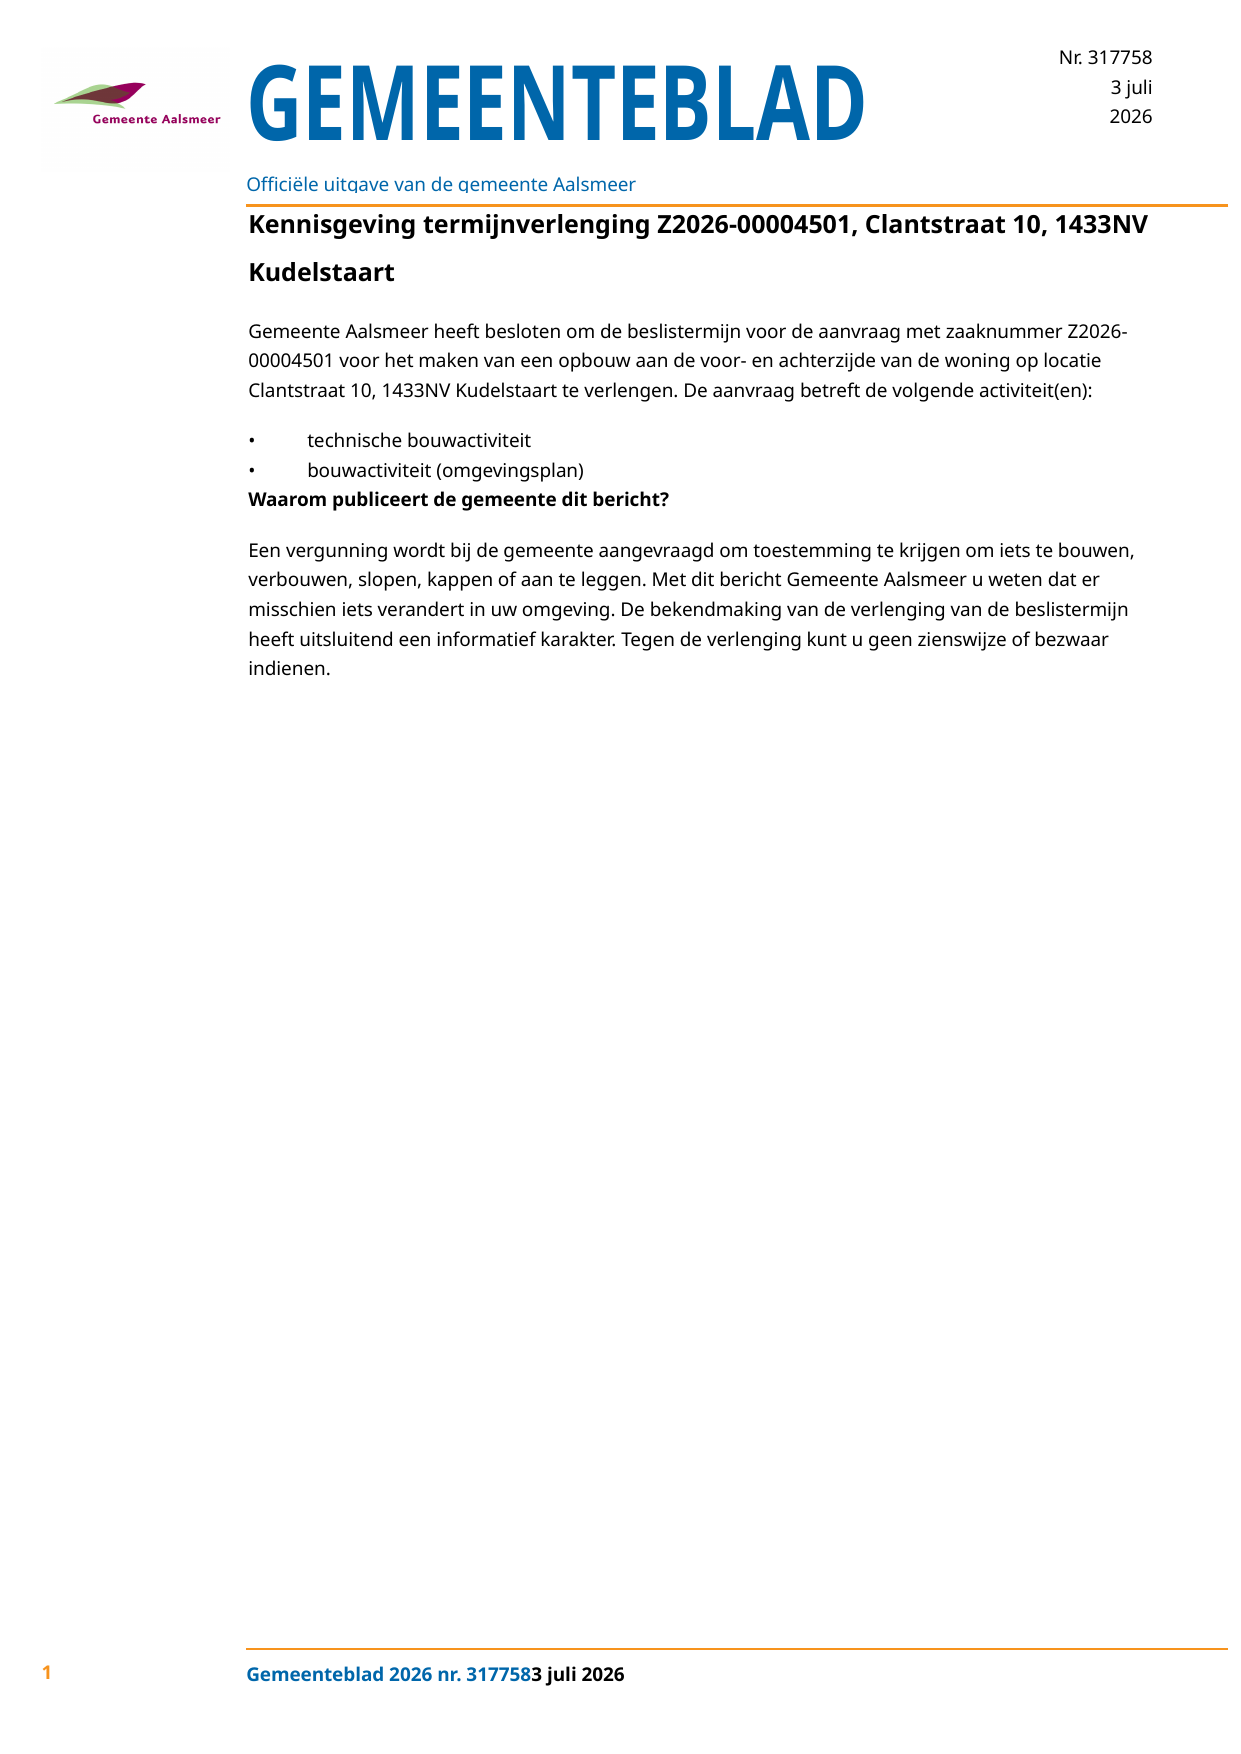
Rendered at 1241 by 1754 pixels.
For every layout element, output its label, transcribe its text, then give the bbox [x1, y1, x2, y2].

list technische bouwactiviteit [248, 427, 1152, 453]
list bouwactiviteit (omgevingsplan) [248, 457, 1152, 483]
text Een vergunning wordt bij de gemeente aangevraagd om toestemming te krijgen om iets te bouwen, verbouwen, slopen, kappen of aan te leggen. Met dit bericht Gemeente Aalsmeer u weten dat er misschien iets verandert in uw omgeving. De bekendmaking van de verlenging van de beslistermijn heeft uitsluitend een informatief karakter. Tegen de verlenging kunt u geen zienswijze of bezwaar indienen. [248, 537, 1152, 681]
text Waarom publiceert de gemeente dit bericht? [248, 487, 1152, 512]
picture [41, 47, 231, 172]
text Gemeente Aalsmeer heeft besloten om de beslistermijn voor de aanvraag met zaaknummer Z2026-00004501 voor het maken van een opbouw aan de voor- en achterzijde van de woning op locatie Clantstraat 10, 1433NV Kudelstaart te verlengen. De aanvraag betreft de volgende activiteit(en): [248, 318, 1152, 403]
text Kennisgeving termijnverlenging Z2026-00004501, Clantstraat 10, 1433NV Kudelstaart [248, 207, 1152, 288]
